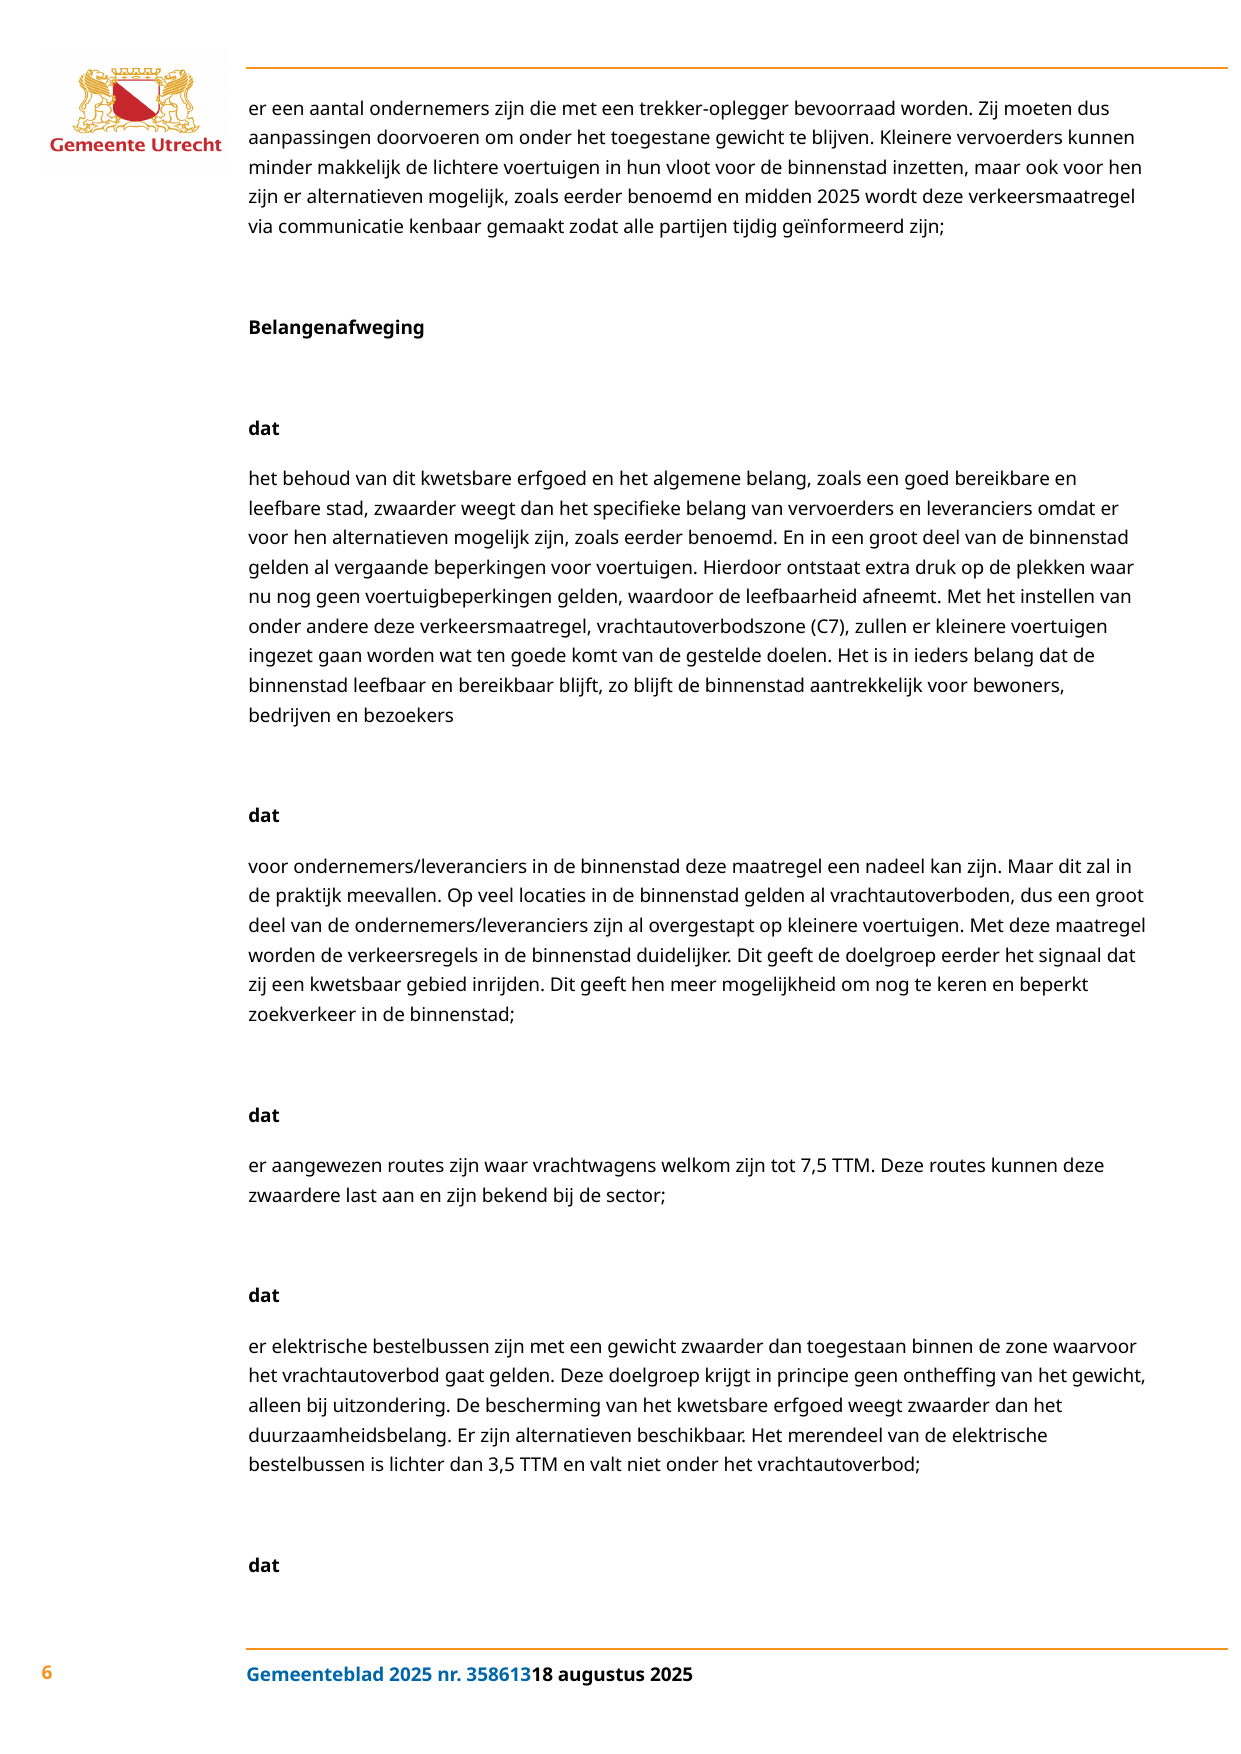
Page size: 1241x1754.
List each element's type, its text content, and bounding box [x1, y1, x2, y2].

text dat [248, 803, 1152, 828]
text dat [248, 415, 1152, 441]
text er aangewezen routes zijn waar vrachtwagens welkom zijn tot 7,5 TTM. Deze routes kunnen deze zwaardere last aan en zijn bekend bij de sector; [248, 1152, 1152, 1208]
text het behoud van dit kwetsbare erfgoed en het algemene belang, zoals een goed bereikbare en leefbare stad, zwaarder weegt dan het specifieke belang van vervoerders en leveranciers omdat er voor hen alternatieven mogelijk zijn, zoals eerder benoemd. En in een groot deel van de binnenstad gelden al vergaande beperkingen voor voertuigen. Hierdoor ontstaat extra druk op de plekken waar nu nog geen voertuigbeperkingen gelden, waardoor de leefbaarheid afneemt. Met het instellen van onder andere deze verkeersmaatregel, vrachtautoverbodszone (C7), zullen er kleinere voertuigen ingezet gaan worden wat ten goede komt van de gestelde doelen. Het is in ieders belang dat de binnenstad leefbaar en bereikbaar blijft, zo blijft de binnenstad aantrekkelijk voor bewoners, bedrijven en bezoekers [248, 465, 1152, 728]
text er een aantal ondernemers zijn die met een trekker-oplegger bevoorraad worden. Zij moeten dus aanpassingen doorvoeren om onder het toegestane gewicht te blijven. Kleinere vervoerders kunnen minder makkelijk de lichtere voertuigen in hun vloot voor de binnenstad inzetten, maar ook voor hen zijn er alternatieven mogelijk, zoals eerder benoemd en midden 2025 wordt deze verkeersmaatregel via communicatie kenbaar gemaakt zodat alle partijen tijdig geïnformeerd zijn; [248, 95, 1152, 239]
text Belangenafweging [248, 314, 1152, 340]
text voor ondernemers/leveranciers in de binnenstad deze maatregel een nadeel kan zijn. Maar dit zal in de praktijk meevallen. Op veel locaties in de binnenstad gelden al vrachtautoverboden, dus een groot deel van de ondernemers/leveranciers zijn al overgestapt op kleinere voertuigen. Met deze maatregel worden de verkeersregels in de binnenstad duidelijker. Dit geeft de doelgroep eerder het signaal dat zij een kwetsbaar gebied inrijden. Dit geeft hen meer mogelijkheid om nog te keren en beperkt zoekverkeer in de binnenstad; [248, 853, 1152, 1027]
picture [41, 47, 231, 172]
text dat [248, 1552, 1152, 1578]
text er elektrische bestelbussen zijn met een gewicht zwaarder dan toegestaan binnen de zone waarvoor het vrachtautoverbod gaat gelden. Deze doelgroep krijgt in principe geen ontheffing van het gewicht, alleen bij uitzondering. De bescherming van het kwetsbare erfgoed weegt zwaarder dan het duurzaamheidsbelang. Er zijn alternatieven beschikbaar. Het merendeel van de elektrische bestelbussen is lichter dan 3,5 TTM en valt niet onder het vrachtautoverbod; [248, 1333, 1152, 1477]
text dat [248, 1102, 1152, 1128]
text dat [248, 1283, 1152, 1308]
